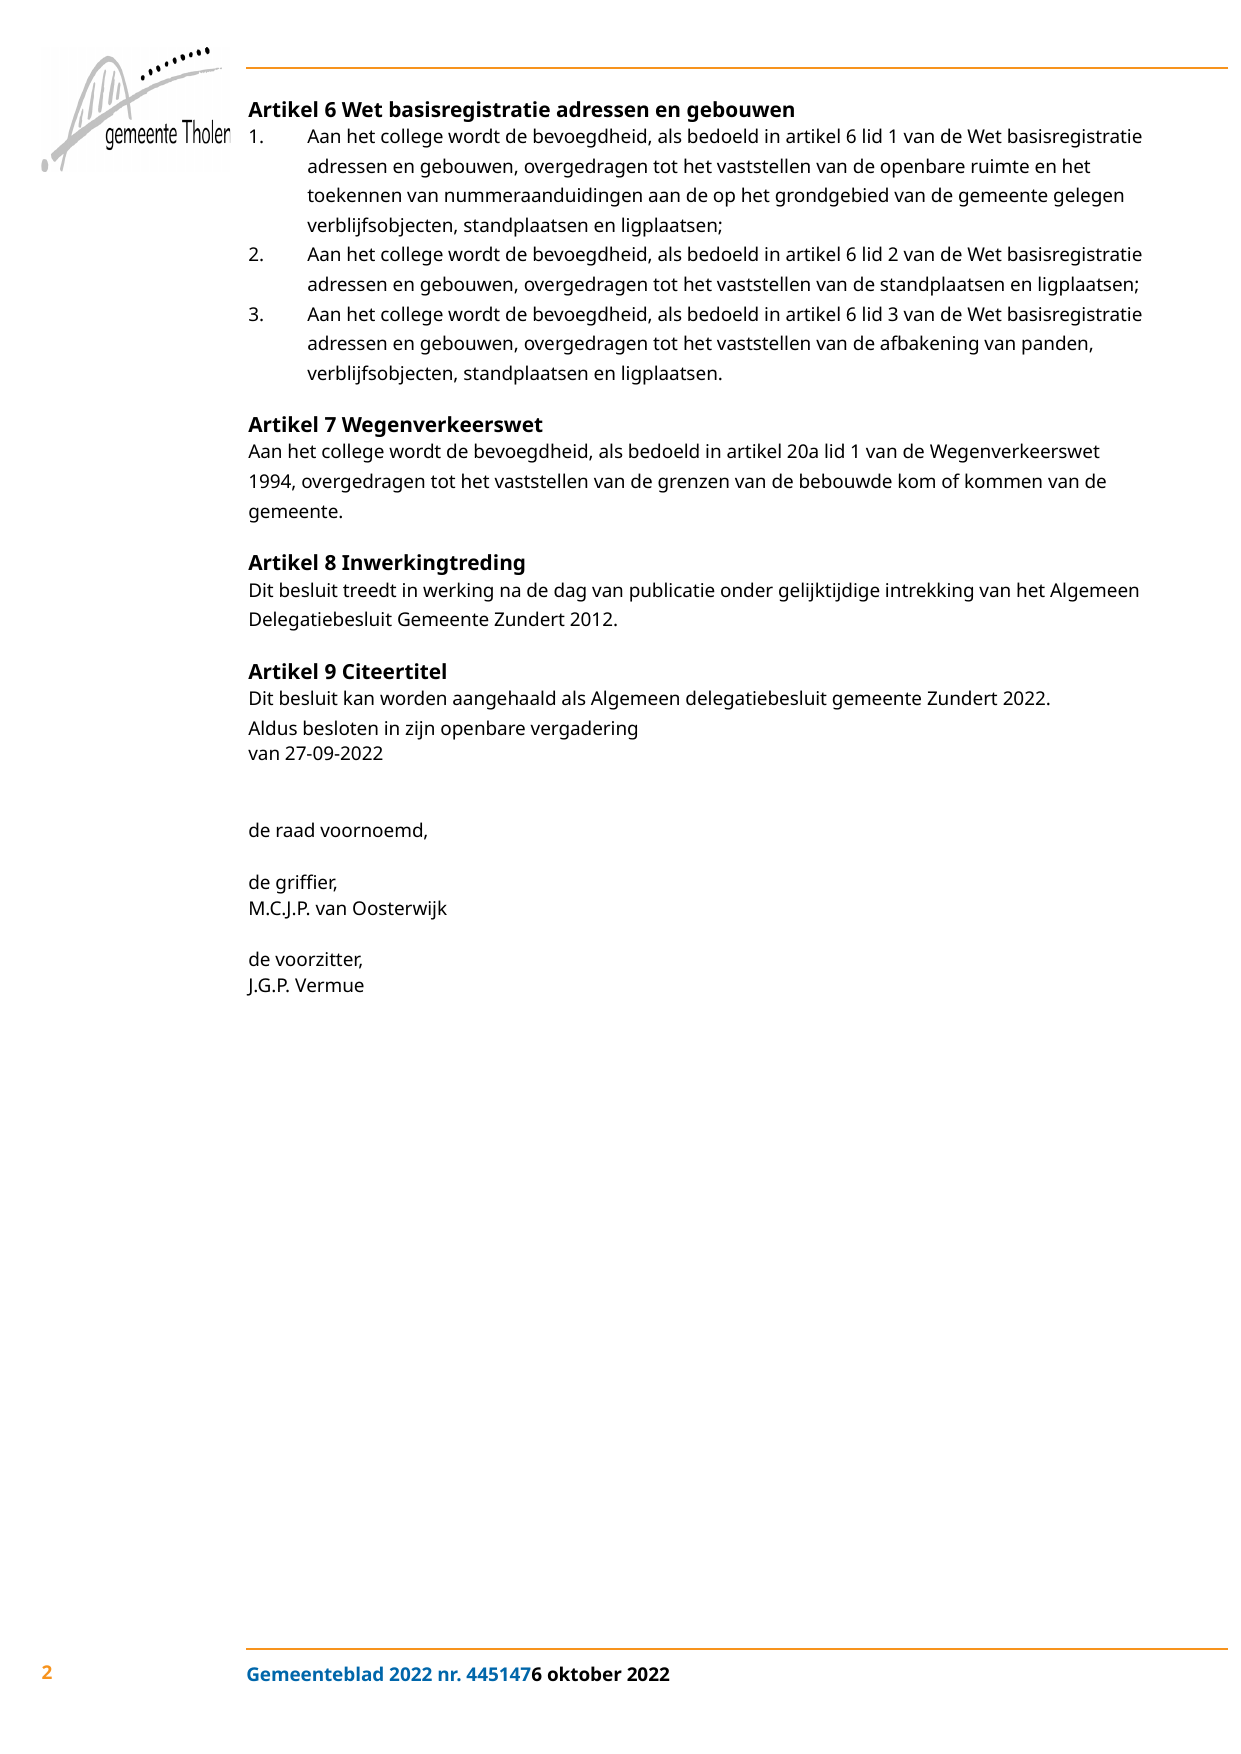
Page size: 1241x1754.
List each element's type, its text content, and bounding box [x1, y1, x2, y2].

text de raad voornoemd, [248, 818, 1152, 843]
text M.C.J.P. van Oosterwijk [248, 895, 1152, 921]
text Aan het college wordt de bevoegdheid, als bedoeld in artikel 20a lid 1 van de Wegenverkeerswet 1994, overgedragen tot het vaststellen van de grenzen van de bebouwde kom of kommen van de gemeente. [248, 439, 1152, 524]
picture [41, 47, 231, 172]
text de griffier, [248, 869, 1152, 895]
list Aan het college wordt de bevoegdheid, als bedoeld in artikel 6 lid 1 van de Wet basisregistratie adressen en gebouwen, overgedragen tot het vaststellen van de openbare ruimte en het toekennen van nummeraanduidingen aan de op het grondgebied van de gemeente gelegen verblijfsobjecten, standplaatsen en ligplaatsen; [248, 123, 1152, 238]
text Artikel 9 Citeertitel [248, 657, 1152, 685]
text van 27-09-2022 [248, 741, 1152, 766]
text Artikel 7 Wegenverkeerswet [248, 410, 1152, 439]
text Dit besluit treedt in werking na de dag van publicatie onder gelijktijdige intrekking van het Algemeen Delegatiebesluit Gemeente Zundert 2012. [248, 577, 1152, 632]
text de voorzitter, [248, 946, 1152, 972]
text J.G.P. Vermue [248, 972, 1152, 998]
list Aan het college wordt de bevoegdheid, als bedoeld in artikel 6 lid 2 van de Wet basisregistratie adressen en gebouwen, overgedragen tot het vaststellen van de standplaatsen en ligplaatsen; [248, 242, 1152, 297]
text Dit besluit kan worden aangehaald als Algemeen delegatiebesluit gemeente Zundert 2022. [248, 685, 1152, 711]
text Artikel 8 Inwerkingtreding [248, 548, 1152, 577]
list Aan het college wordt de bevoegdheid, als bedoeld in artikel 6 lid 3 van de Wet basisregistratie adressen en gebouwen, overgedragen tot het vaststellen van de afbakening van panden, verblijfsobjecten, standplaatsen en ligplaatsen. [248, 301, 1152, 386]
text Artikel 6 Wet basisregistratie adressen en gebouwen [248, 95, 1152, 123]
text Aldus besloten in zijn openbare vergadering [248, 715, 1152, 741]
